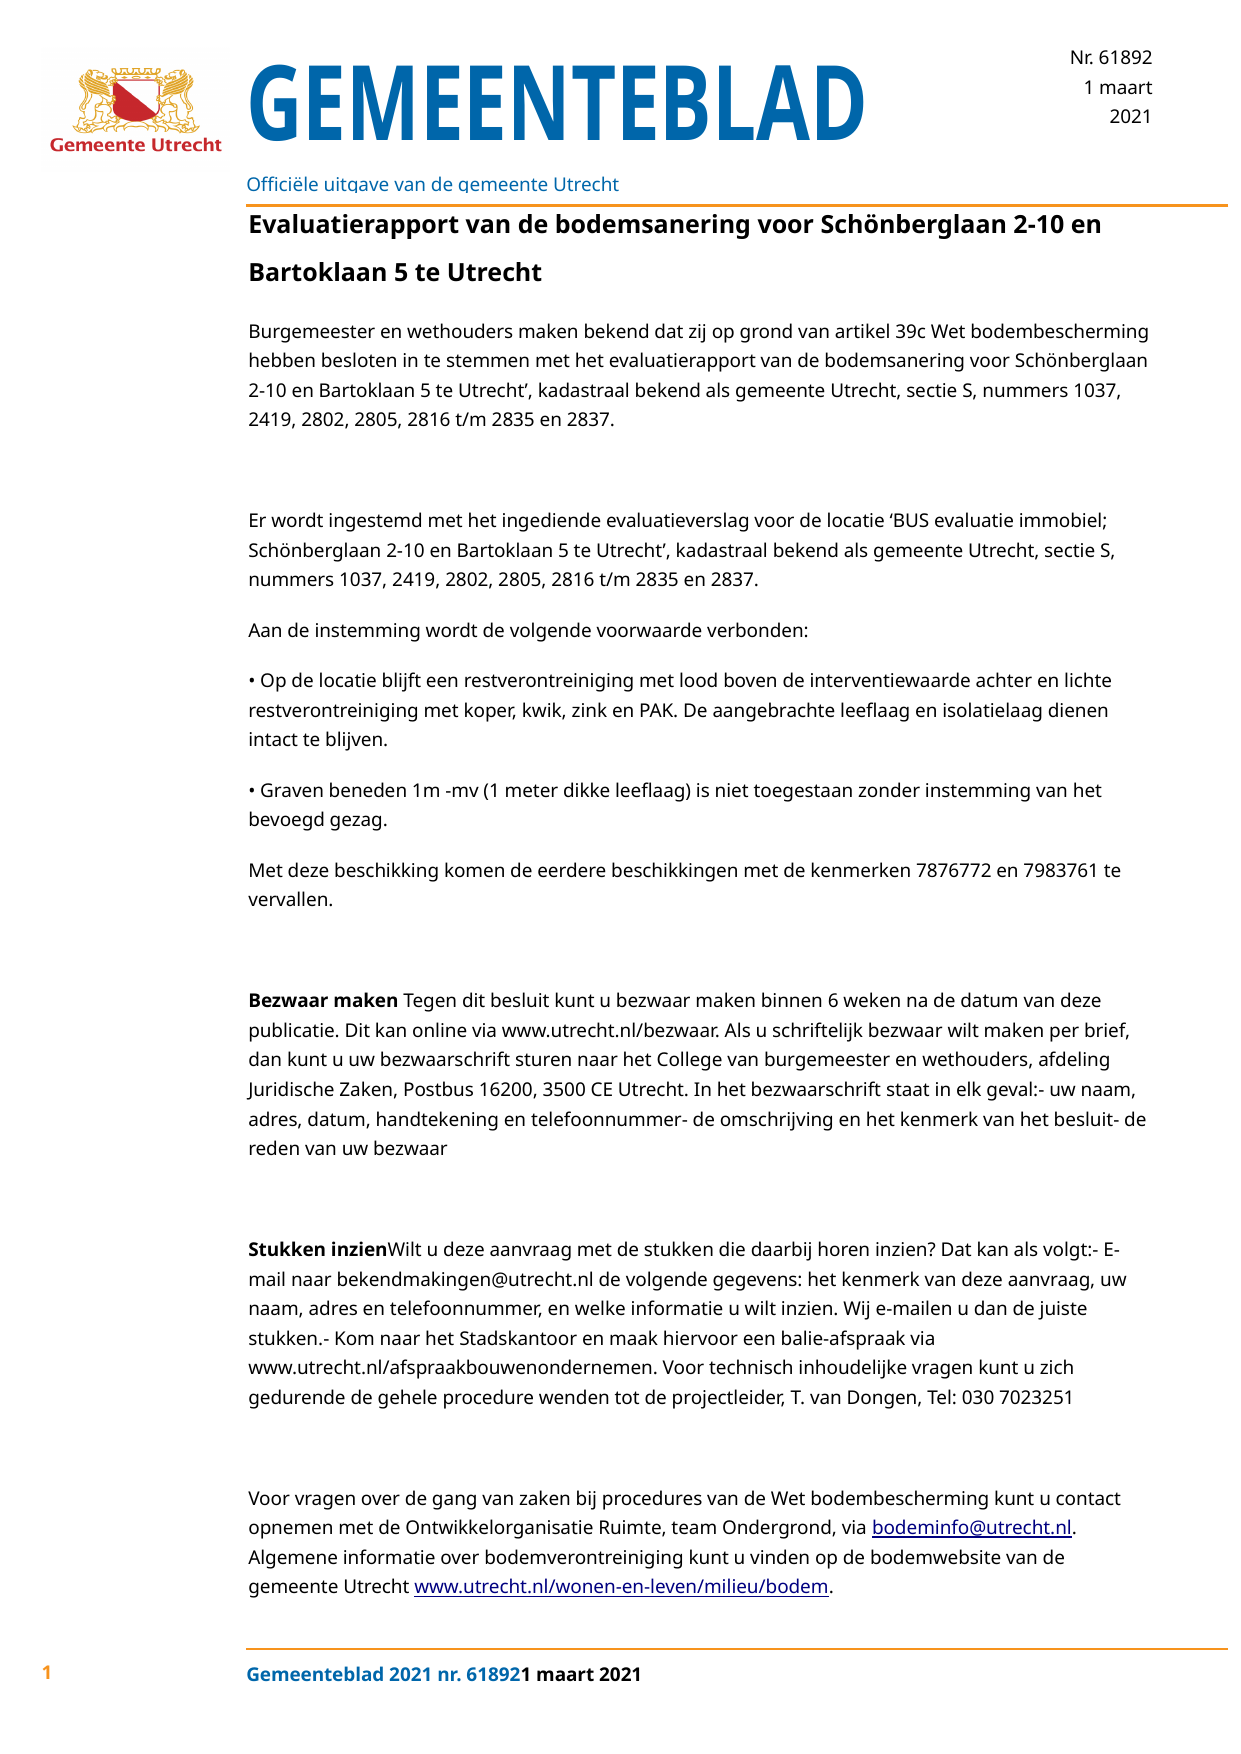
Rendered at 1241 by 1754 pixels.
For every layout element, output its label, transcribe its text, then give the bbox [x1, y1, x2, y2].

text Voor vragen over de gang van zaken bij procedures van de Wet bodembescherming kunt u contact opnemen met de Ontwikkelorganisatie Ruimte, team Ondergrond, via bodeminfo@utrecht.nl. Algemene informatie over bodemverontreiniging kunt u vinden op de bodemwebsite van de gemeente Utrecht www.utrecht.nl/wonen-en-leven/milieu/bodem. [248, 1485, 1152, 1599]
text Evaluatierapport van de bodemsanering voor Schönberglaan 2-10 en Bartoklaan 5 te Utrecht [248, 207, 1152, 288]
text Stukken inzienWilt u deze aanvraag met de stukken die daarbij horen inzien? Dat kan als volgt:- E-mail naar bekendmakingen@utrecht.nl de volgende gegevens: het kenmerk van deze aanvraag, uw naam, adres en telefoonnummer, en welke informatie u wilt inzien. Wij e-mailen u dan de juiste stukken.- Kom naar het Stadskantoor en maak hiervoor een balie-afspraak via www.utrecht.nl/afspraakbouwenondernemen. Voor technisch inhoudelijke vragen kunt u zich gedurende de gehele procedure wenden tot de projectleider, T. van Dongen, Tel: 030 7023251 [248, 1236, 1152, 1410]
text Burgemeester en wethouders maken bekend dat zij op grond van artikel 39c Wet bodembescherming hebben besloten in te stemmen met het evaluatierapport van de bodemsanering voor Schönberglaan 2-10 en Bartoklaan 5 te Utrecht’, kadastraal bekend als gemeente Utrecht, sectie S, nummers 1037, 2419, 2802, 2805, 2816 t/m 2835 en 2837. [248, 318, 1152, 432]
text Met deze beschikking komen de eerdere beschikkingen met de kenmerken 7876772 en 7983761 te vervallen. [248, 857, 1152, 912]
picture [41, 47, 231, 172]
text Bezwaar maken Tegen dit besluit kunt u bezwaar maken binnen 6 weken na de datum van deze publicatie. Dit kan online via www.utrecht.nl/bezwaar. Als u schriftelijk bezwaar wilt maken per brief, dan kunt u uw bezwaarschrift sturen naar het College van burgemeester en wethouders, afdeling Juridische Zaken, Postbus 16200, 3500 CE Utrecht. In het bezwaarschrift staat in elk geval:- uw naam, adres, datum, handtekening en telefoonnummer- de omschrijving en het kenmerk van het besluit- de reden van uw bezwaar [248, 987, 1152, 1161]
text Aan de instemming wordt de volgende voorwaarde verbonden: [248, 617, 1152, 643]
text • Op de locatie blijft een restverontreiniging met lood boven de interventiewaarde achter en lichte restverontreiniging met koper, kwik, zink en PAK. De aangebrachte leeflaag en isolatielaag dienen intact te blijven. [248, 667, 1152, 752]
text • Graven beneden 1m -mv (1 meter dikke leeflaag) is niet toegestaan zonder instemming van het bevoegd gezag. [248, 777, 1152, 832]
text Er wordt ingestemd met het ingediende evaluatieverslag voor de locatie ‘BUS evaluatie immobiel; Schönberglaan 2-10 en Bartoklaan 5 te Utrecht’, kadastraal bekend als gemeente Utrecht, sectie S, nummers 1037, 2419, 2802, 2805, 2816 t/m 2835 en 2837. [248, 507, 1152, 592]
